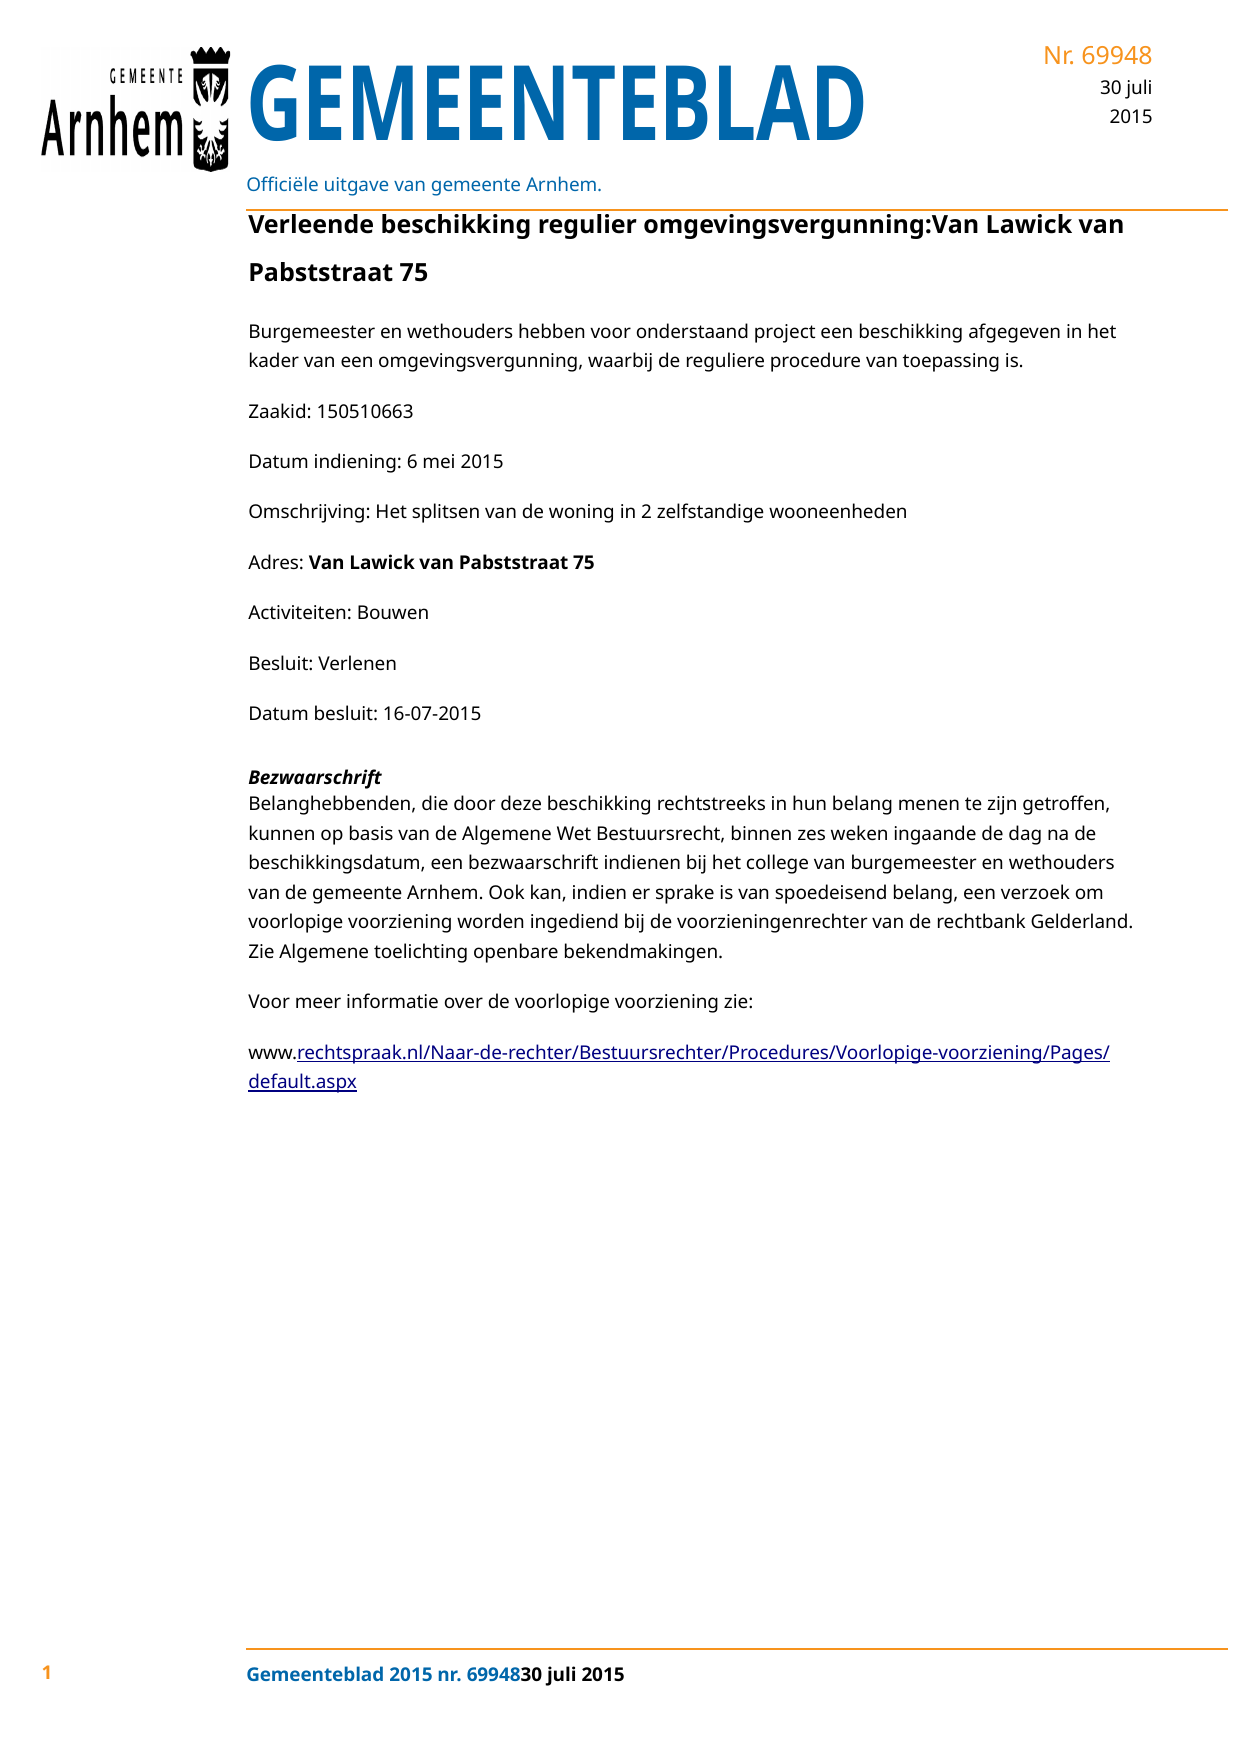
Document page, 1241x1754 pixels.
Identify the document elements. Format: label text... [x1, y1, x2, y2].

text Verleende beschikking regulier omgevingsvergunning:Van Lawick van Pabststraat 75 [248, 211, 1152, 288]
text Zaakid: 150510663 [248, 398, 1152, 424]
text Belanghebbenden, die door deze beschikking rechtstreeks in hun belang menen te zijn getroffen, kunnen op basis van de Algemene Wet Bestuursrecht, binnen zes weken ingaande de dag na de beschikkingsdatum, een bezwaarschrift indienen bij het college van burgemeester en wethouders van de gemeente Arnhem. Ook kan, indien er sprake is van spoedeisend belang, een verzoek om voorlopige voorziening worden ingediend bij de voorzieningenrechter van de rechtbank Gelderland. Zie Algemene toelichting openbare bekendmakingen. [248, 790, 1152, 964]
text Omschrijving: Het splitsen van de woning in 2 zelfstandige wooneenheden [248, 499, 1152, 524]
text Adres: Van Lawick van Pabststraat 75 [248, 549, 1152, 575]
text Besluit: Verlenen [248, 650, 1152, 676]
text Datum besluit: 16-07-2015 [248, 700, 1152, 726]
text Voor meer informatie over de voorlopige voorziening zie: [248, 988, 1152, 1014]
picture [41, 47, 231, 172]
text Bezwaarschrift [248, 764, 1152, 790]
text Datum indiening: 6 mei 2015 [248, 448, 1152, 474]
text www.rechtspraak.nl/Naar-de-rechter/Bestuursrechter/Procedures/Voorlopige-voorziening/Pages/default.aspx [248, 1039, 1152, 1094]
text Activiteiten: Bouwen [248, 599, 1152, 625]
text Burgemeester en wethouders hebben voor onderstaand project een beschikking afgegeven in het kader van een omgevingsvergunning, waarbij de reguliere procedure van toepassing is. [248, 318, 1152, 373]
